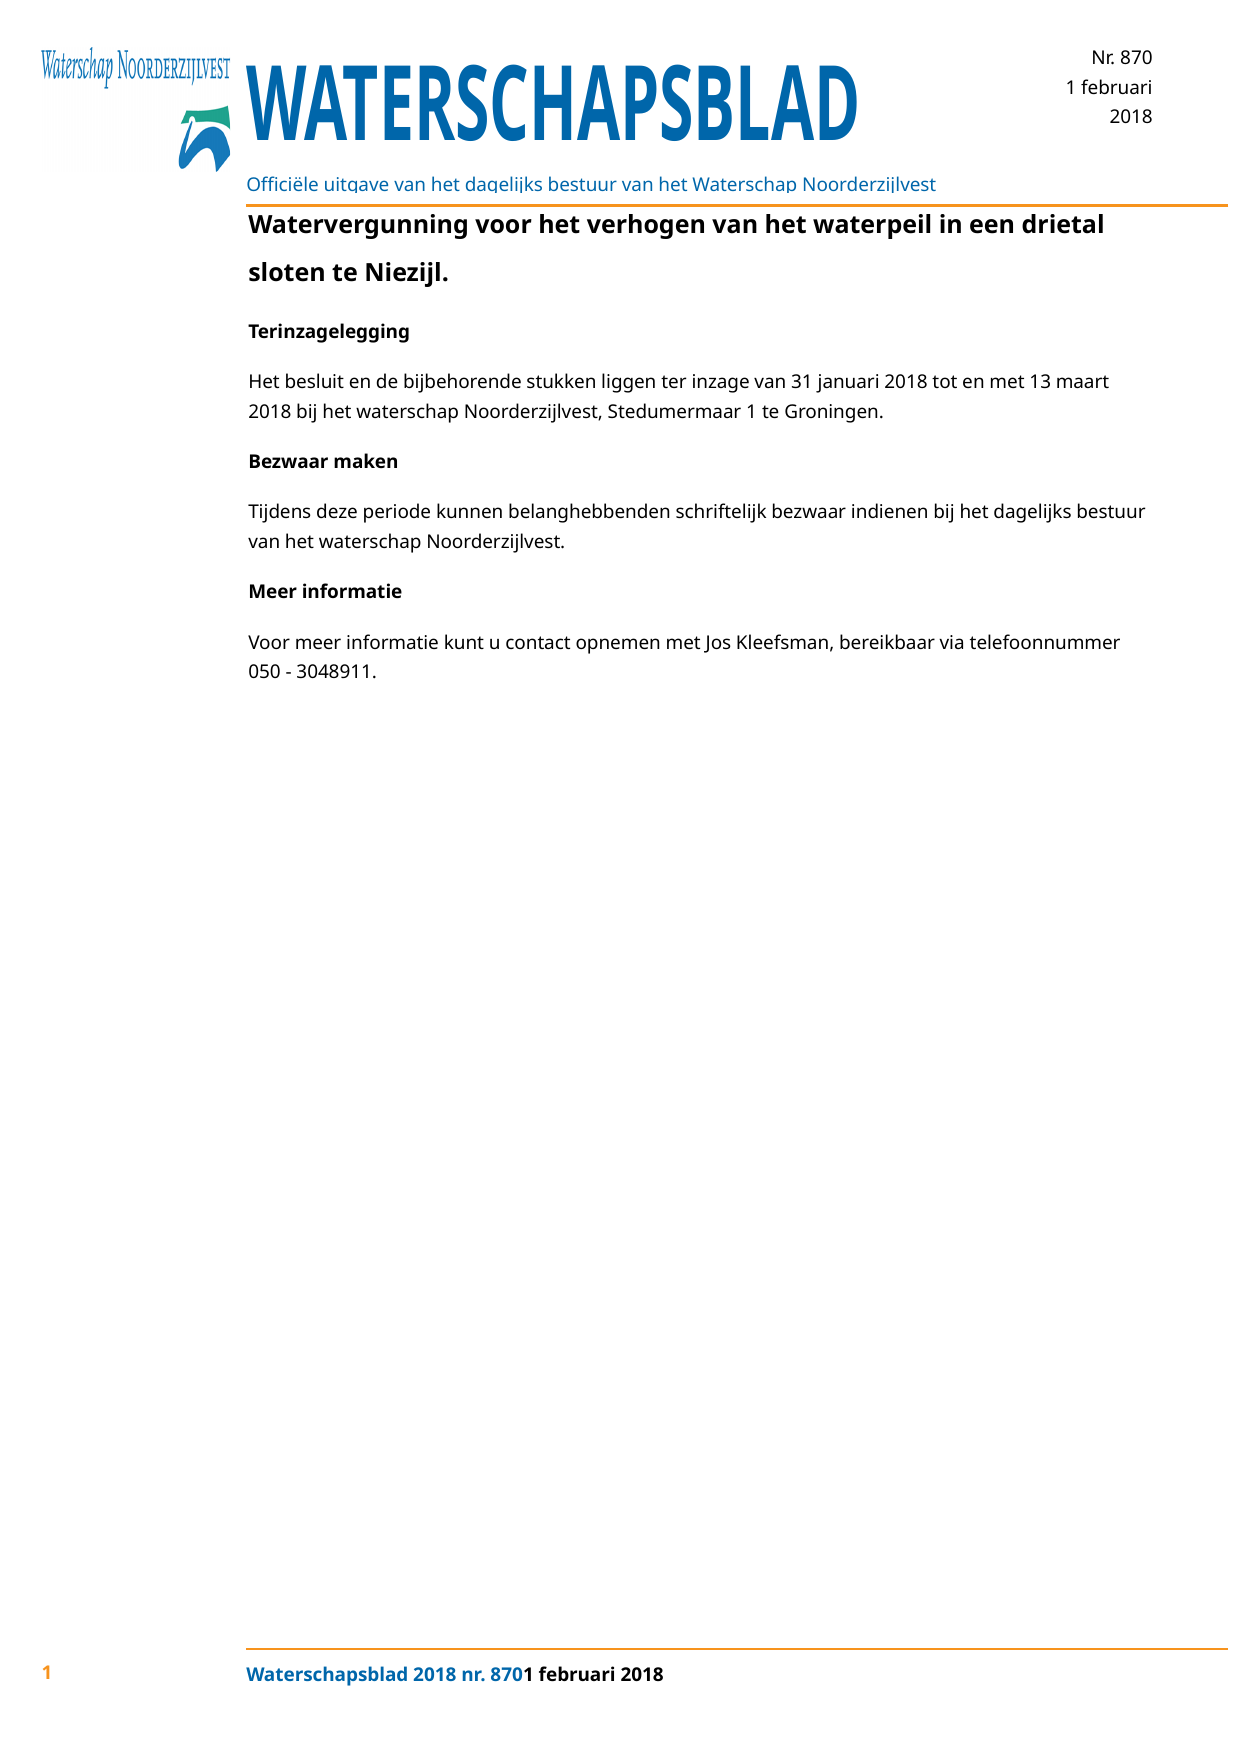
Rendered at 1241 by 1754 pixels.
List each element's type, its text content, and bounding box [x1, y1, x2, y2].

text Het besluit en de bijbehorende stukken liggen ter inzage van 31 januari 2018 tot en met 13 maart 2018 bij het waterschap Noorderzijlvest, Stedumermaar 1 te Groningen. [248, 368, 1152, 424]
text Tijdens deze periode kunnen belanghebbenden schriftelijk bezwaar indienen bij het dagelijks bestuur van het waterschap Noorderzijlvest. [248, 499, 1152, 554]
text Meer informatie [248, 579, 1152, 604]
text Bezwaar maken [248, 448, 1152, 474]
text Voor meer informatie kunt u contact opnemen met Jos Kleefsman, bereikbaar via telefoonnummer 050 - 3048911. [248, 629, 1152, 684]
text Terinzagelegging [248, 318, 1152, 344]
text Watervergunning voor het verhogen van het waterpeil in een drietal sloten te Niezijl. [248, 207, 1152, 288]
picture [41, 47, 231, 172]
